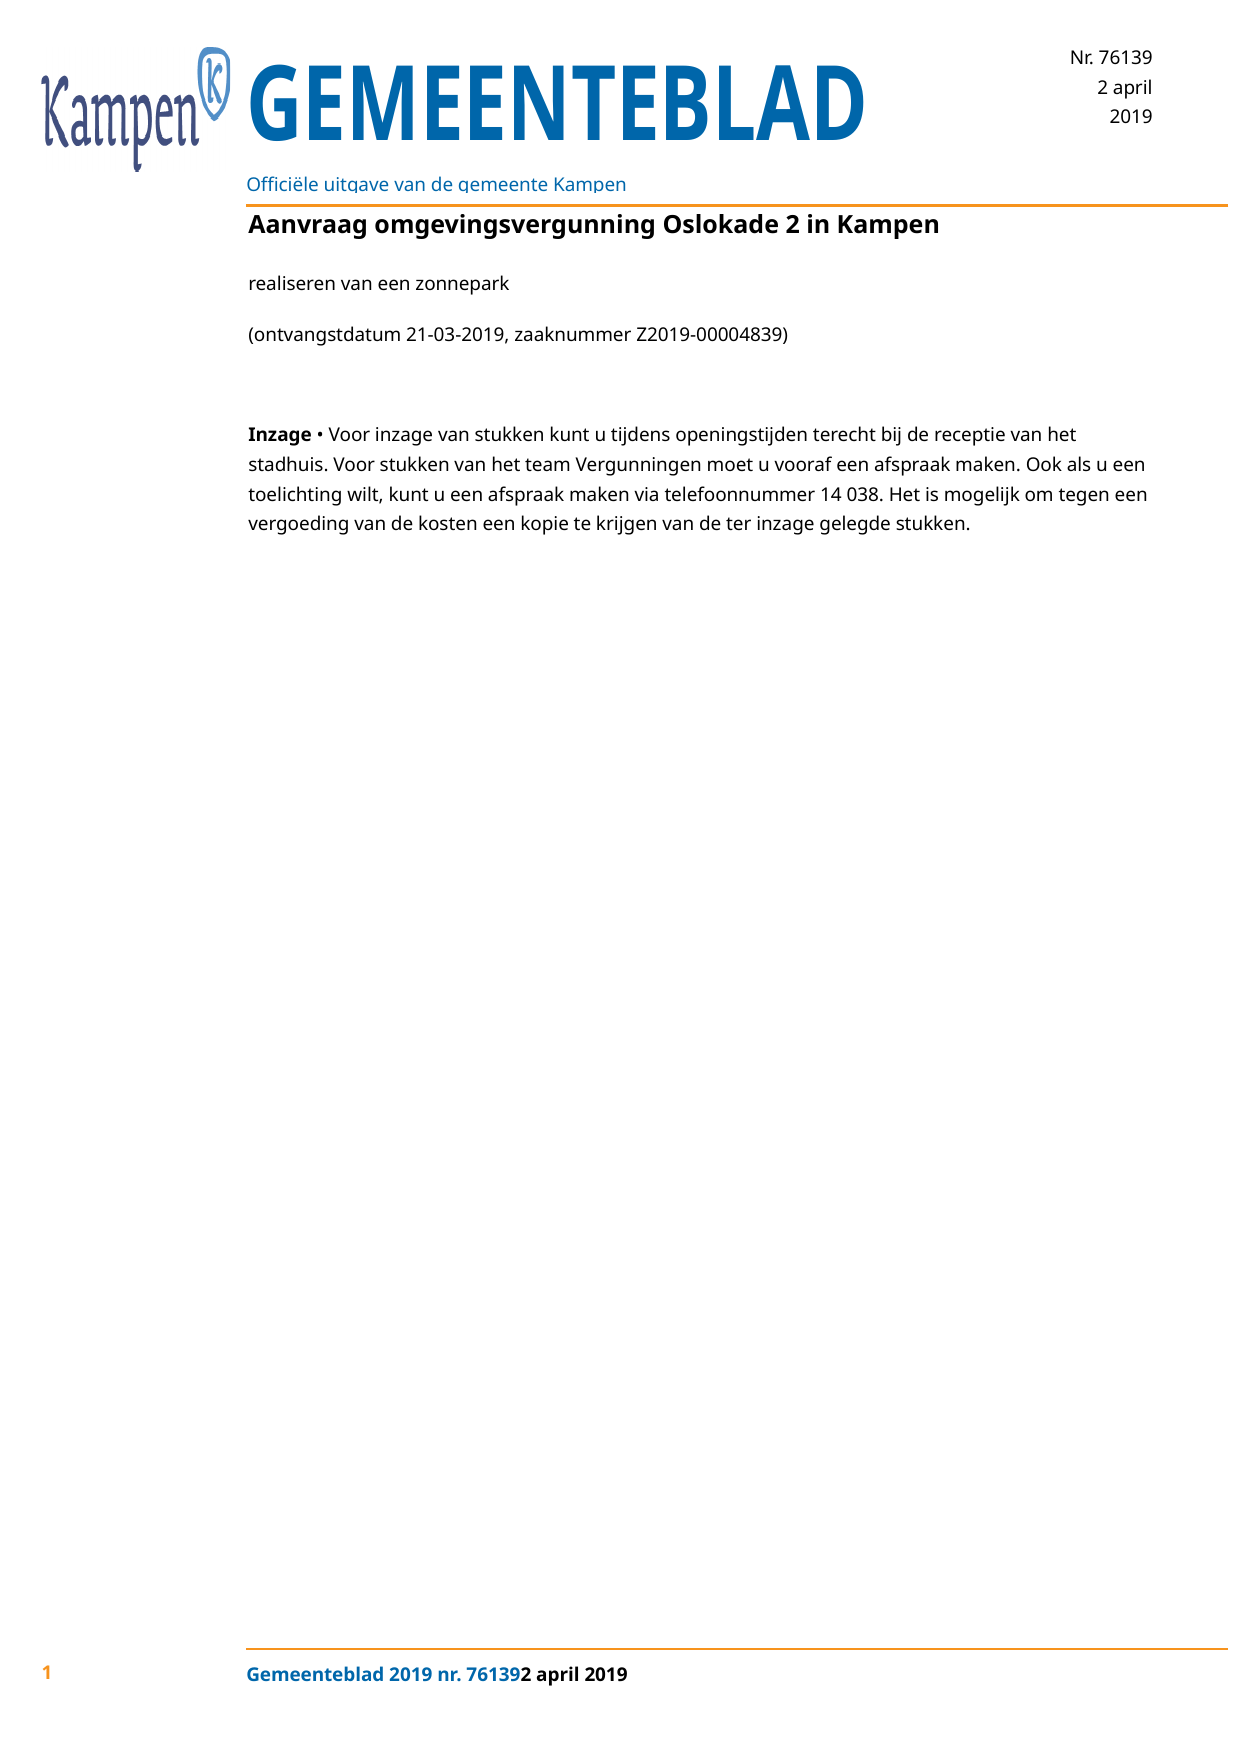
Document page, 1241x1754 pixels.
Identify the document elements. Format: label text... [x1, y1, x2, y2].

picture [41, 47, 231, 172]
text Inzage • Voor inzage van stukken kunt u tijdens openingstijden terecht bij de receptie van het stadhuis. Voor stukken van het team Vergunningen moet u vooraf een afspraak maken. Ook als u een toelichting wilt, kunt u een afspraak maken via telefoonnummer 14 038. Het is mogelijk om tegen een vergoeding van de kosten een kopie te krijgen van de ter inzage gelegde stukken. [248, 422, 1152, 536]
text (ontvangstdatum 21-03-2019, zaaknummer Z2019-00004839) [248, 321, 1152, 346]
text realiseren van een zonnepark [248, 270, 1152, 296]
text Aanvraag omgevingsvergunning Oslokade 2 in Kampen [248, 207, 1152, 241]
